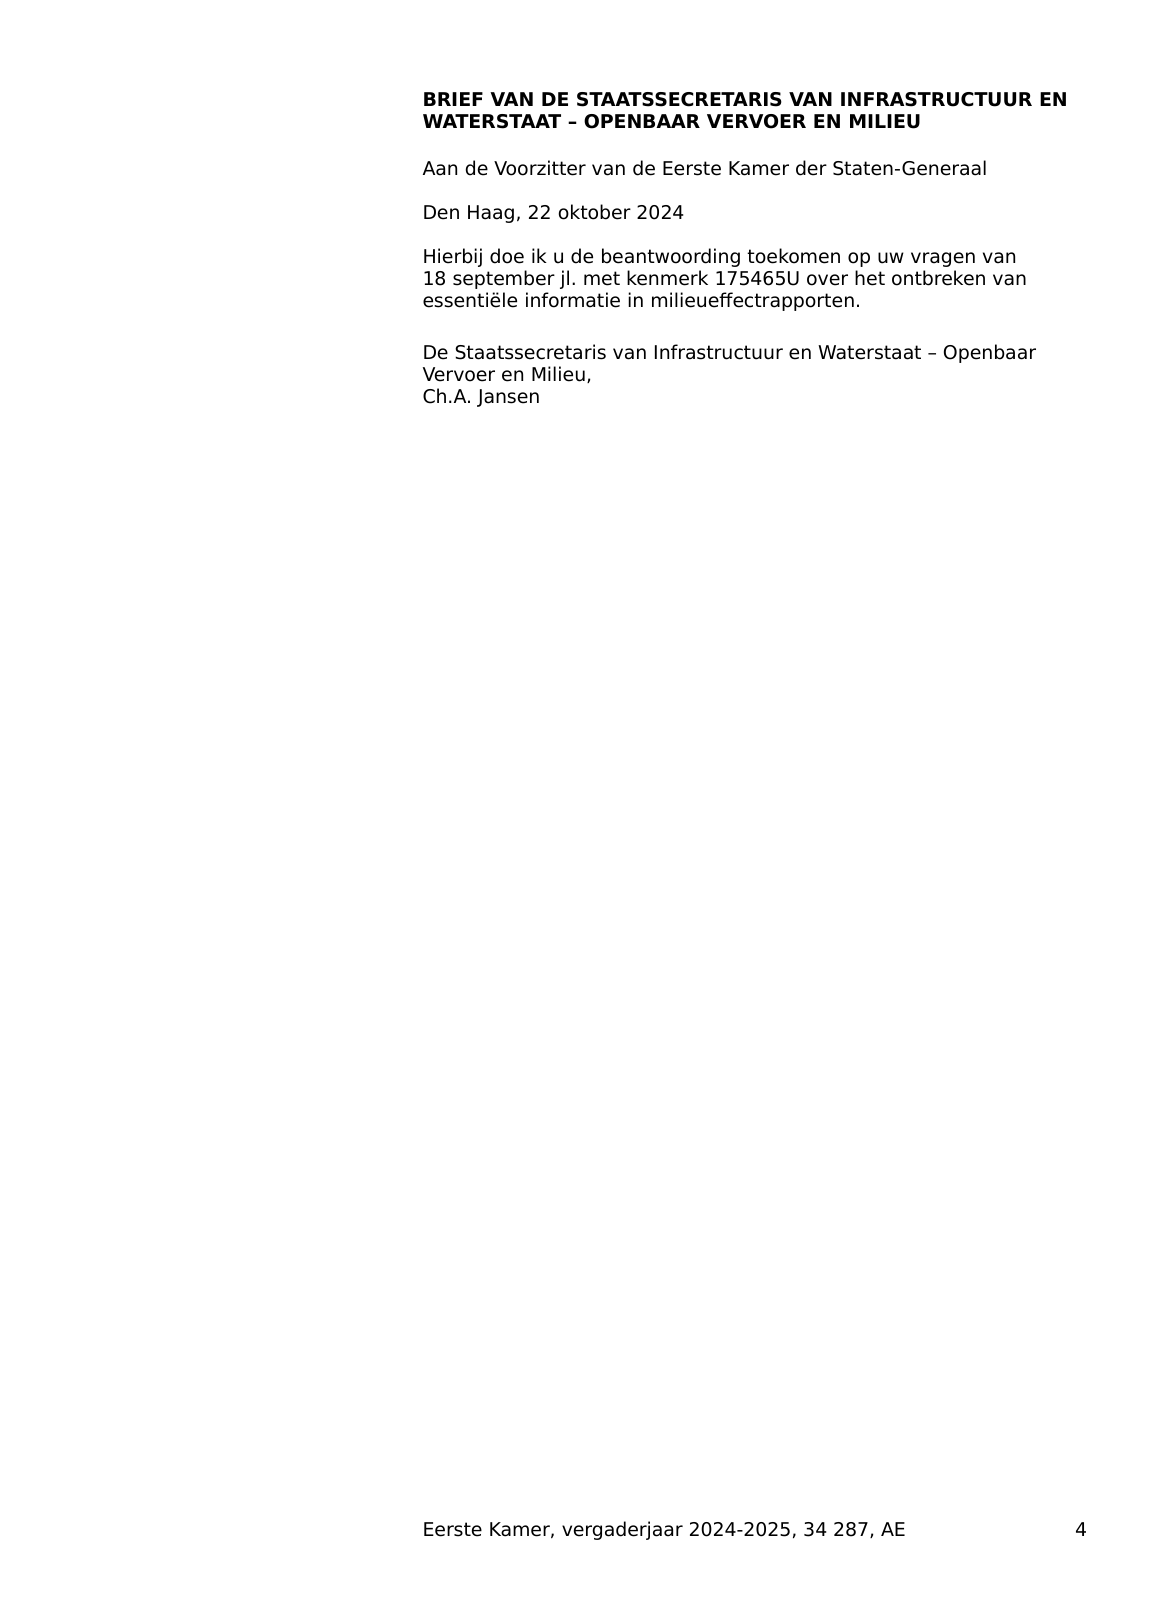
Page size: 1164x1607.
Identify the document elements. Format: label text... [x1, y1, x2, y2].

subtitle BRIEF VAN DE STAATSSECRETARIS VAN INFRASTRUCTUUR EN WATERSTAAT – OPENBAAR VERVOER EN MILIEU [422, 89, 1087, 133]
text Aan de Voorzitter van de Eerste Kamer der Staten-Generaal [422, 158, 1087, 180]
text De Staatssecretaris van Infrastructuur en Waterstaat – Openbaar Vervoer en Milieu, Ch.A. Jansen [422, 342, 1087, 408]
text Den Haag, 22 oktober 2024 [422, 202, 1087, 224]
text Hierbij doe ik u de beantwoording toekomen op uw vragen van 18 september jl. met kenmerk 175465U over het ontbreken van essentiële informatie in milieueffectrapporten. [422, 246, 1087, 312]
